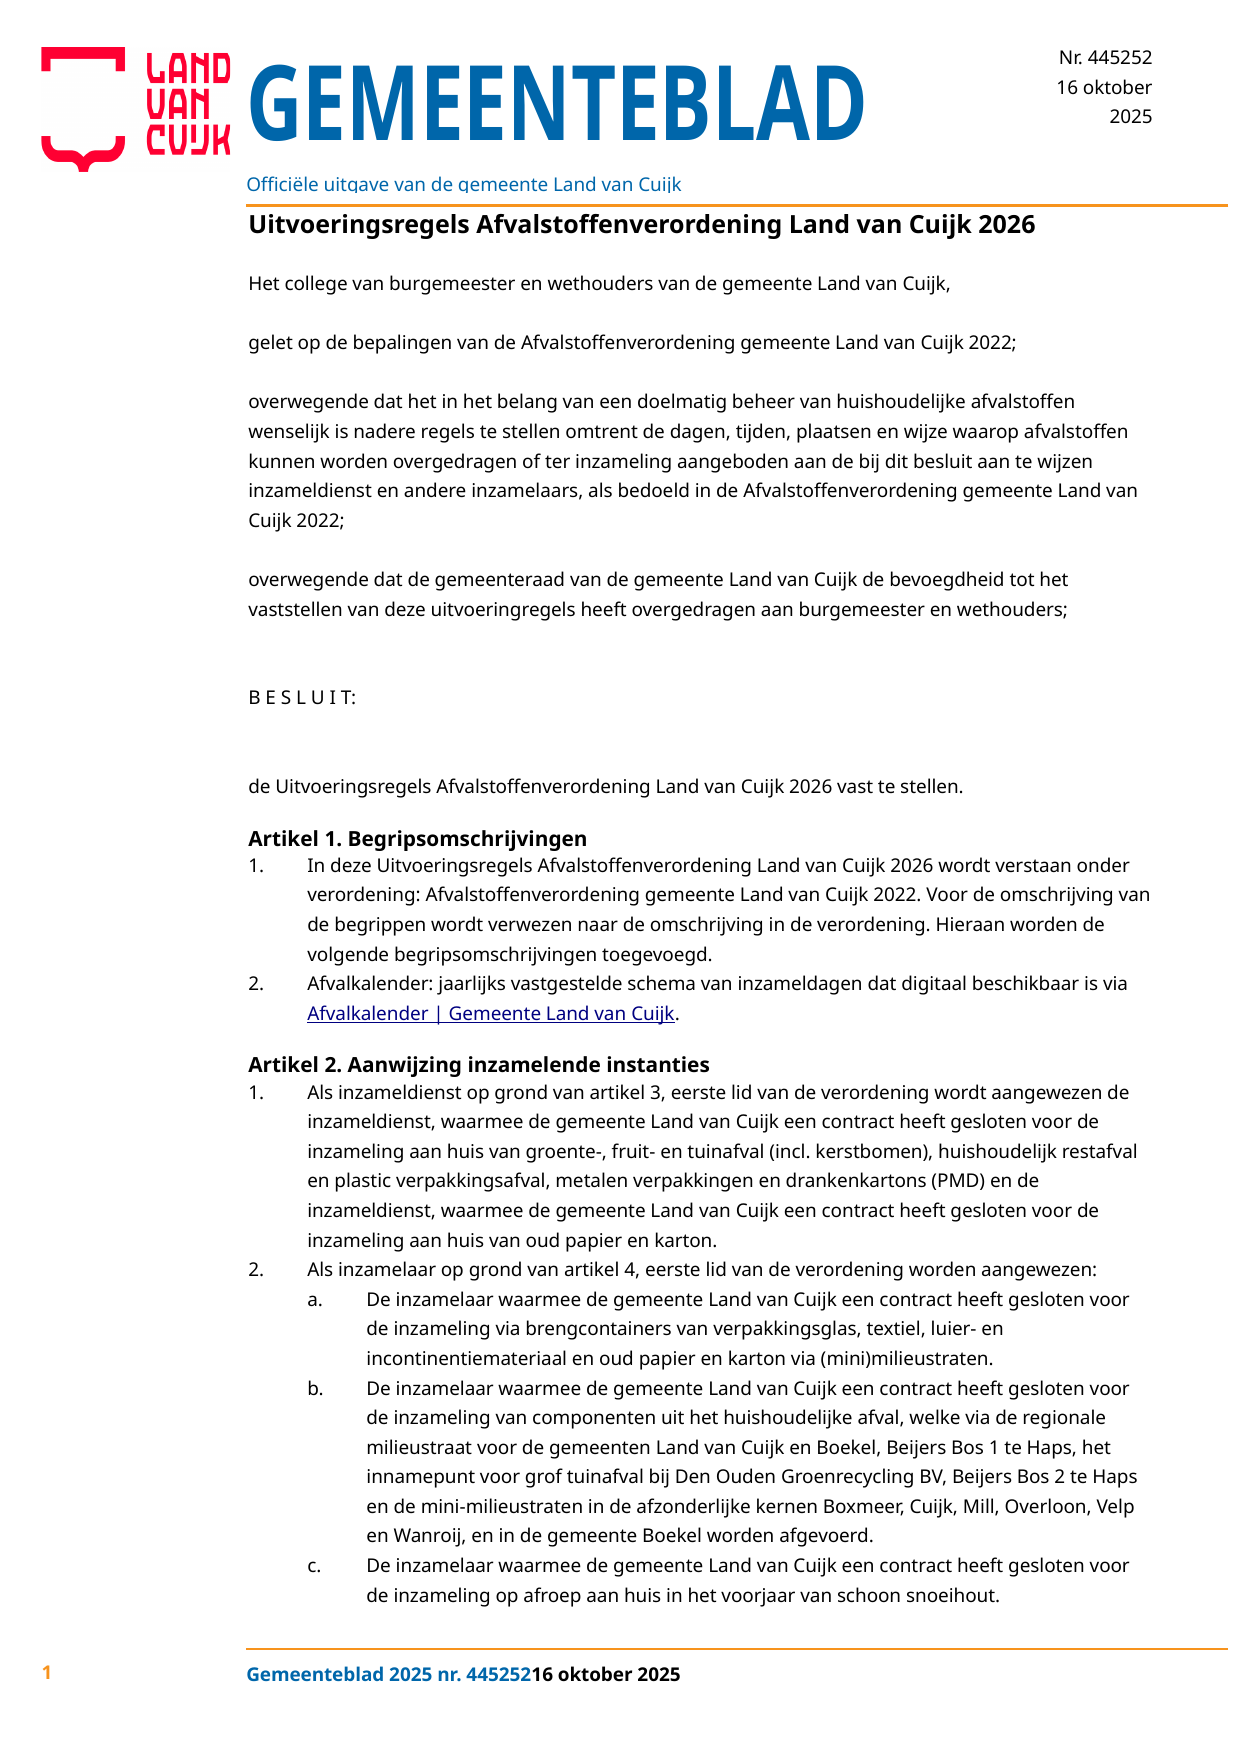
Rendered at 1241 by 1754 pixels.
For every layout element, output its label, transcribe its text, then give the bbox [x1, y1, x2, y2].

list In deze Uitvoeringsregels Afvalstoffenverordening Land van Cuijk 2026 wordt verstaan onder verordening: Afvalstoffenverordening gemeente Land van Cuijk 2022. Voor de omschrijving van de begrippen wordt verwezen naar de omschrijving in de verordening. Hieraan worden de volgende begripsomschrijvingen toegevoegd. [248, 852, 1152, 967]
text Artikel 2. Aanwijzing inzamelende instanties [248, 1050, 1152, 1079]
text de Uitvoeringsregels Afvalstoffenverordening Land van Cuijk 2026 vast te stellen. [248, 773, 1152, 799]
text B E S L U I T: [248, 684, 1152, 710]
list Als inzameldienst op grond van artikel 3, eerste lid van de verordening wordt aangewezen de inzameldienst, waarmee de gemeente Land van Cuijk een contract heeft gesloten voor de inzameling aan huis van groente-, fruit- en tuinafval (incl. kerstbomen), huishoudelijk restafval en plastic verpakkingsafval, metalen verpakkingen en drankenkartons (PMD) en de inzameldienst, waarmee de gemeente Land van Cuijk een contract heeft gesloten voor de inzameling aan huis van oud papier en karton. [248, 1079, 1152, 1252]
list Afvalkalender: jaarlijks vastgestelde schema van inzameldagen dat digitaal beschikbaar is via Afvalkalender | Gemeente Land van Cuijk. [248, 970, 1152, 1026]
list Als inzamelaar op grond van artikel 4, eerste lid van de verordening worden aangewezen: [248, 1256, 1152, 1282]
text overwegende dat de gemeenteraad van de gemeente Land van Cuijk de bevoegdheid tot het vaststellen van deze uitvoeringregels heeft overgedragen aan burgemeester en wethouders; [248, 566, 1152, 621]
list De inzamelaar waarmee de gemeente Land van Cuijk een contract heeft gesloten voor de inzameling op afroep aan huis in het voorjaar van schoon snoeihout. [307, 1552, 1152, 1607]
text gelet op de bepalingen van de Afvalstoffenverordening gemeente Land van Cuijk 2022; [248, 329, 1152, 355]
list De inzamelaar waarmee de gemeente Land van Cuijk een contract heeft gesloten voor de inzameling van componenten uit het huishoudelijke afval, welke via de regionale milieustraat voor de gemeenten Land van Cuijk en Boekel, Beijers Bos 1 te Haps, het innamepunt voor grof tuinafval bij Den Ouden Groenrecycling BV, Beijers Bos 2 te Haps en de mini-milieustraten in de afzonderlijke kernen Boxmeer, Cuijk, Mill, Overloon, Velp en Wanroij, en in de gemeente Boekel worden afgevoerd. [307, 1375, 1152, 1548]
picture [41, 47, 231, 172]
text Het college van burgemeester en wethouders van de gemeente Land van Cuijk, [248, 270, 1152, 296]
text overwegende dat het in het belang van een doelmatig beheer van huishoudelijke afvalstoffen wenselijk is nadere regels te stellen omtrent de dagen, tijden, plaatsen en wijze waarop afvalstoffen kunnen worden overgedragen of ter inzameling aangeboden aan de bij dit besluit aan te wijzen inzameldienst en andere inzamelaars, als bedoeld in de Afvalstoffenverordening gemeente Land van Cuijk 2022; [248, 389, 1152, 533]
list De inzamelaar waarmee de gemeente Land van Cuijk een contract heeft gesloten voor de inzameling via brengcontainers van verpakkingsglas, textiel, luier- en incontinentiemateriaal en oud papier en karton via (mini)milieustraten. [307, 1286, 1152, 1371]
text Uitvoeringsregels Afvalstoffenverordening Land van Cuijk 2026 [248, 207, 1152, 241]
text Artikel 1. Begripsomschrijvingen [248, 824, 1152, 852]
